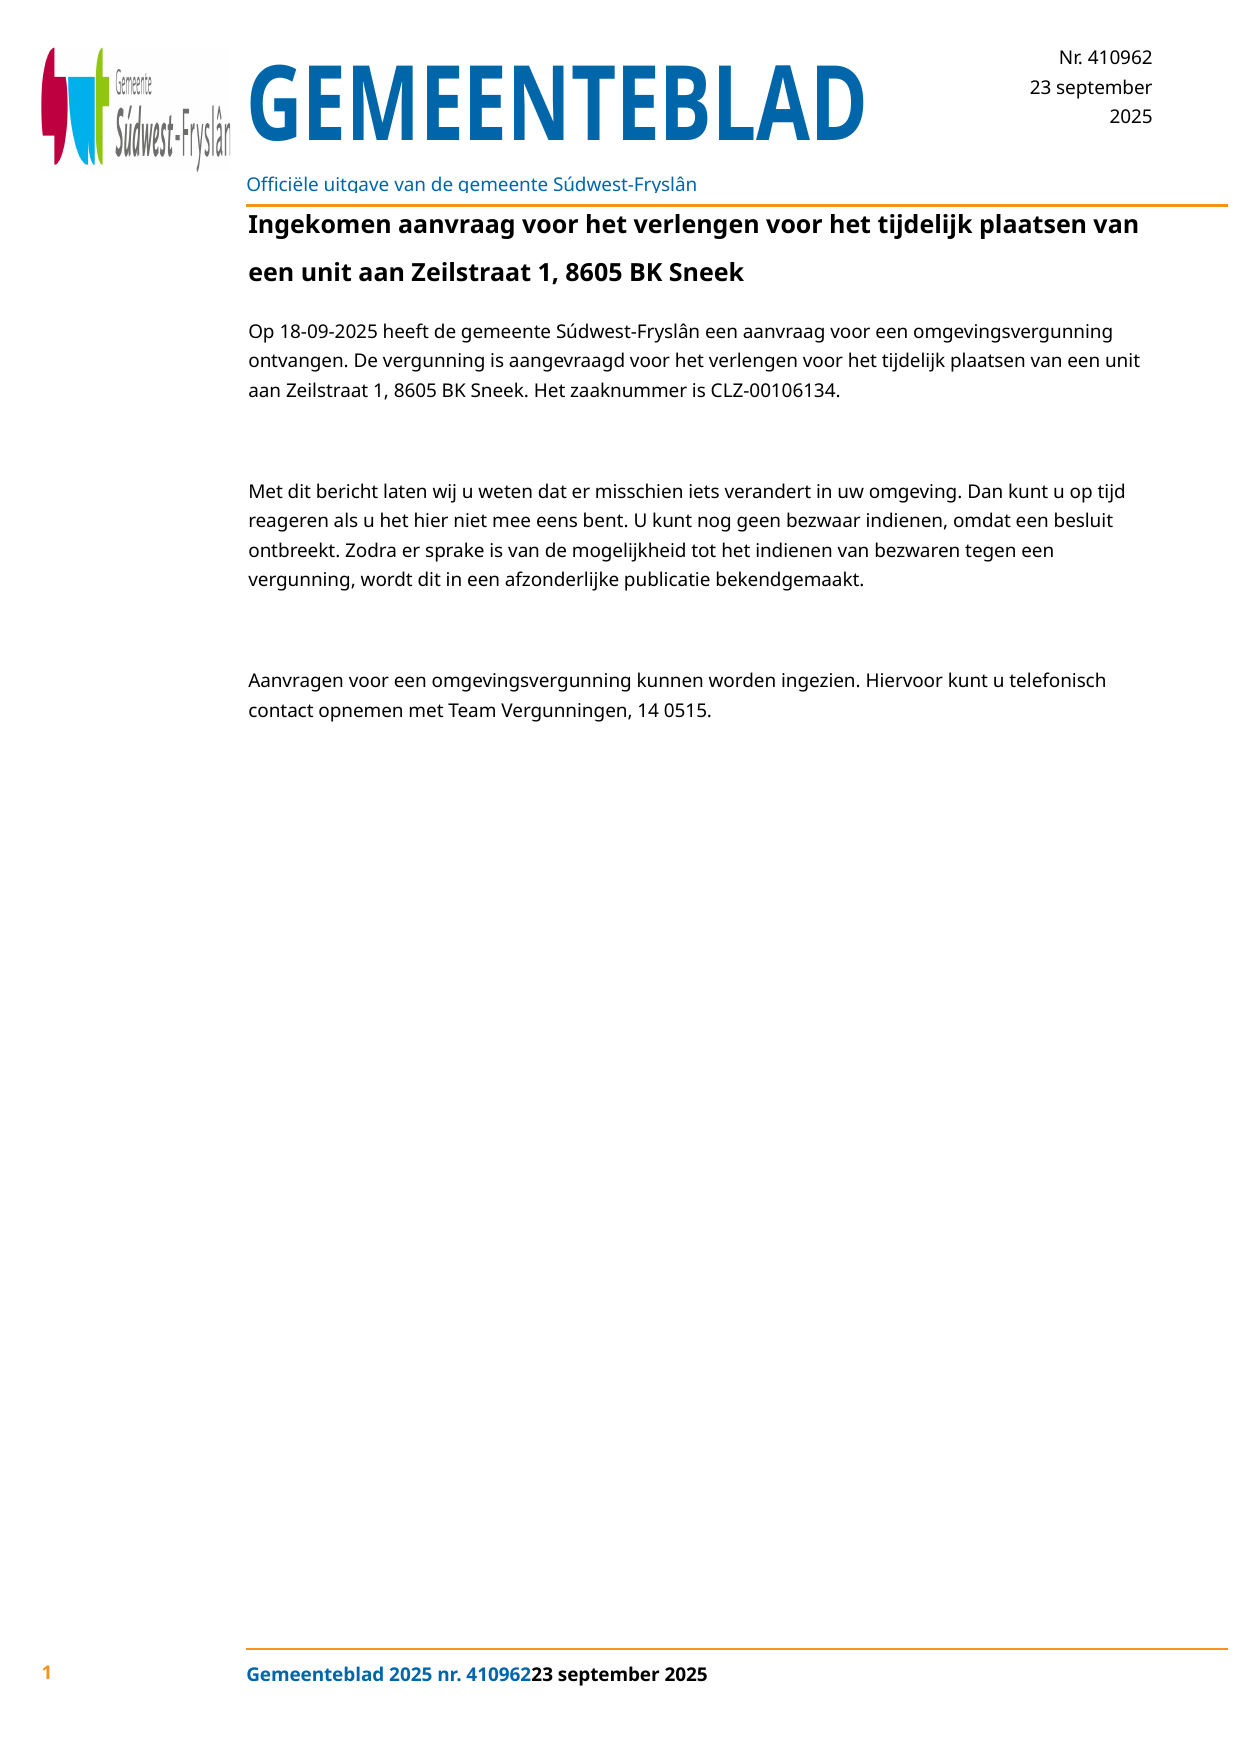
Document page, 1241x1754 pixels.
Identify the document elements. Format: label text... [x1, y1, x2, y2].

text Aanvragen voor een omgevingsvergunning kunnen worden ingezien. Hiervoor kunt u telefonisch contact opnemen met Team Vergunningen, 14 0515. [248, 667, 1152, 723]
text Met dit bericht laten wij u weten dat er misschien iets verandert in uw omgeving. Dan kunt u op tijd reageren als u het hier niet mee eens bent. U kunt nog geen bezwaar indienen, omdat een besluit ontbreekt. Zodra er sprake is van de mogelijkheid tot het indienen van bezwaren tegen een vergunning, wordt dit in een afzonderlijke publicatie bekendgemaakt. [248, 478, 1152, 592]
text Ingekomen aanvraag voor het verlengen voor het tijdelijk plaatsen van een unit aan Zeilstraat 1, 8605 BK Sneek [248, 207, 1152, 288]
picture [41, 47, 231, 172]
text Op 18-09-2025 heeft de gemeente Súdwest-Fryslân een aanvraag voor een omgevingsvergunning ontvangen. De vergunning is aangevraagd voor het verlengen voor het tijdelijk plaatsen van een unit aan Zeilstraat 1, 8605 BK Sneek. Het zaaknummer is CLZ-00106134. [248, 318, 1152, 403]
